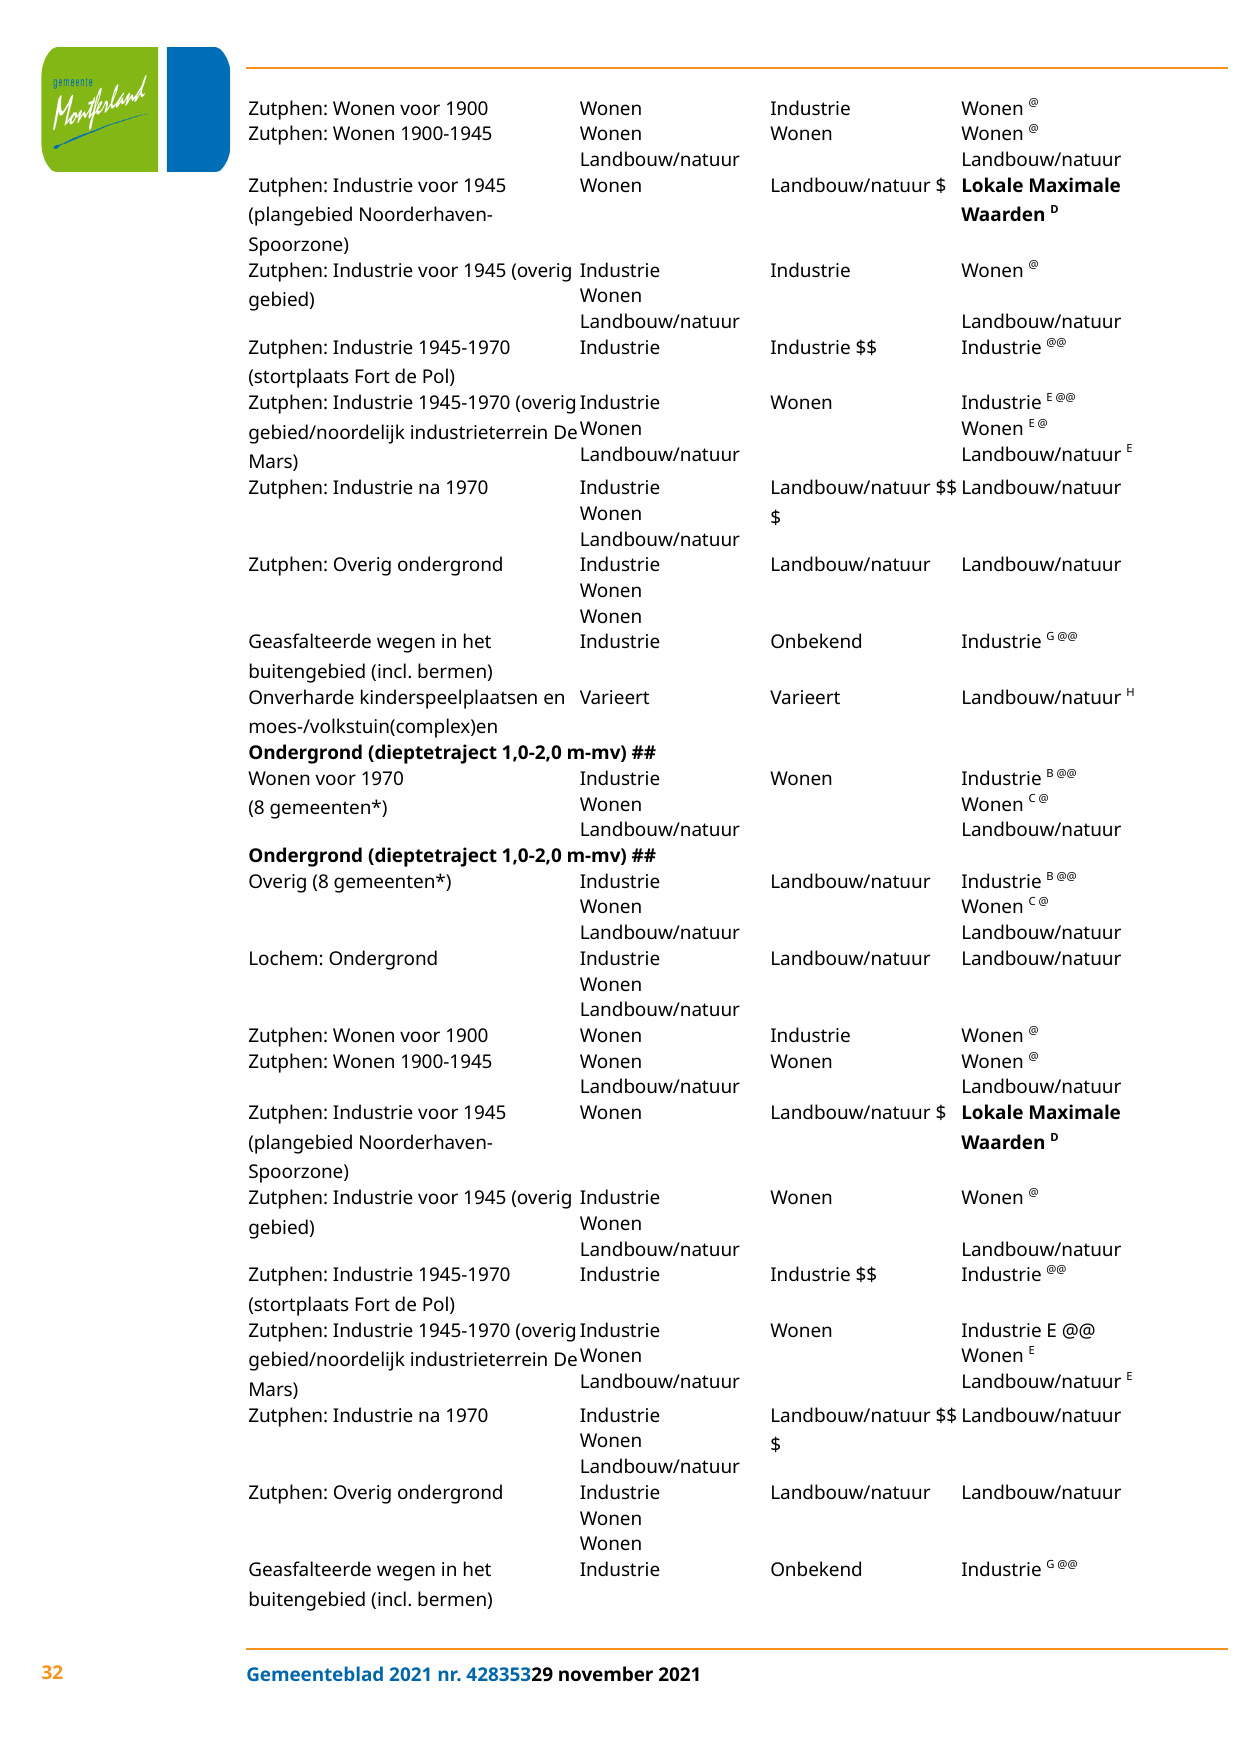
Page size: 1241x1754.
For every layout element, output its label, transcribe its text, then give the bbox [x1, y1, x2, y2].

table_cell Zutphen: Wonen voor 1900 [248, 1022, 579, 1048]
table_cell Wonen [580, 172, 770, 257]
table_cell Industrie $$ [770, 334, 961, 389]
table_cell Wonen [580, 1428, 770, 1453]
table_cell Landbouw/natuur [961, 551, 1152, 629]
table_cell Landbouw/natuur [580, 146, 770, 172]
table_cell Industrie E @@ [961, 1317, 1152, 1343]
table_cell Wonen @ [961, 1022, 1152, 1048]
table_cell Zutphen: Industrie 1945-1970 (stortplaats Fort de Pol) [248, 1262, 579, 1317]
table_cell Wonen [580, 1022, 770, 1048]
table_cell Wonen [770, 121, 961, 172]
table_cell Landbouw/natuur [580, 816, 770, 842]
table_cell Zutphen: Industrie voor 1945 (plangebied Noorderhaven-Spoorzone) [248, 172, 579, 257]
table_cell Geasfalteerde wegen in het buitengebied (incl. bermen) [248, 629, 579, 684]
table_cell Wonen [580, 415, 770, 441]
table_cell Wonen [580, 971, 770, 997]
table_cell Wonen [770, 1048, 961, 1099]
table_cell Wonen [770, 389, 961, 474]
table_cell Landbouw/natuur [961, 1479, 1152, 1556]
table_cell Landbouw/natuur $ [770, 172, 961, 257]
table_cell Landbouw/natuur [580, 308, 770, 334]
table_cell Onbekend [770, 629, 961, 684]
table_cell Landbouw/natuur [961, 1074, 1152, 1099]
table_cell Lokale Maximale Waarden D [961, 1100, 1152, 1184]
table_cell Industrie [580, 257, 770, 283]
table_cell Industrie [580, 868, 770, 894]
table_cell Overig (8 gemeenten*) [248, 868, 579, 945]
table_cell Landbouw/natuur $$$ [770, 474, 961, 551]
table_cell Landbouw/natuur [580, 1236, 770, 1262]
table_cell Landbouw/natuur [580, 1453, 770, 1479]
table_cell Landbouw/natuur [770, 1479, 961, 1556]
table_cell Wonen [580, 500, 770, 526]
table_cell Industrie B @@ [961, 765, 1152, 791]
table_cell Landbouw/natuur E [961, 1368, 1152, 1402]
table_cell Wonen [580, 121, 770, 146]
table_cell Landbouw/natuur [961, 1402, 1152, 1479]
table_cell Landbouw/natuur [580, 1074, 770, 1099]
table_cell Wonen @ [961, 95, 1152, 121]
table_cell Industrie [770, 1022, 961, 1048]
table_cell Landbouw/natuur $$$ [770, 1402, 961, 1479]
table_cell Wonen [580, 1048, 770, 1074]
table_cell Industrie @@ [961, 334, 1152, 389]
table_cell Industrie $$ [770, 1262, 961, 1317]
table_cell Wonen [580, 1505, 770, 1530]
table_cell Wonen E @ [961, 415, 1152, 441]
table_cell Wonen @ [961, 257, 1152, 308]
table_cell Landbouw/natuur $ [770, 1100, 961, 1184]
table_cell Industrie [580, 551, 770, 577]
table_cell Landbouw/natuur [961, 919, 1152, 945]
table_cell Industrie [580, 389, 770, 415]
table_cell Landbouw/natuur [770, 945, 961, 1022]
table_cell Landbouw/natuur [961, 816, 1152, 842]
table_cell Wonen voor 1970 (8 gemeenten*) [248, 765, 579, 842]
table_cell Industrie [580, 474, 770, 500]
table_cell Wonen [580, 1530, 770, 1556]
table_cell Zutphen: Wonen voor 1900 [248, 95, 579, 121]
table_cell Zutphen: Wonen 1900-1945 [248, 121, 579, 172]
table_cell Industrie B @@ [961, 868, 1152, 894]
table_cell Wonen [580, 791, 770, 816]
table_cell Landbouw/natuur H [961, 684, 1152, 739]
table_cell Landbouw/natuur [961, 308, 1152, 334]
table_cell Wonen [580, 1210, 770, 1236]
table_cell Wonen C @ [961, 791, 1152, 816]
table_cell Ondergrond (dieptetraject 1,0-2,0 m-mv) ## [248, 739, 1152, 765]
table_cell Varieert [580, 684, 770, 739]
table_cell Industrie [580, 1317, 770, 1343]
table_cell Zutphen: Industrie voor 1945 (overig gebied) [248, 1184, 579, 1262]
table_cell Zutphen: Industrie voor 1945 (plangebied Noorderhaven-Spoorzone) [248, 1100, 579, 1184]
table_cell Wonen [770, 765, 961, 842]
table_cell Wonen [580, 1343, 770, 1368]
table_cell Wonen @ [961, 1184, 1152, 1236]
table_cell Zutphen: Overig ondergrond [248, 1479, 579, 1556]
table_cell Industrie @@ [961, 1262, 1152, 1317]
table_cell Industrie E @@ [961, 389, 1152, 415]
table_cell Onbekend [770, 1556, 961, 1611]
table_cell Landbouw/natuur [580, 441, 770, 474]
table_cell Wonen @ [961, 1048, 1152, 1074]
table_cell Industrie [580, 765, 770, 791]
table_cell Industrie [580, 1479, 770, 1505]
table_cell Zutphen: Overig ondergrond [248, 551, 579, 629]
table_cell Landbouw/natuur [770, 868, 961, 945]
table_cell Industrie [580, 334, 770, 389]
table_cell Zutphen: Wonen 1900-1945 [248, 1048, 579, 1099]
table_cell Industrie [580, 1184, 770, 1210]
table_cell Industrie G @@ [961, 1556, 1152, 1611]
table_cell Zutphen: Industrie na 1970 [248, 1402, 579, 1479]
table_cell Landbouw/natuur [961, 945, 1152, 1022]
table_cell Geasfalteerde wegen in het buitengebied (incl. bermen) [248, 1556, 579, 1611]
picture [41, 47, 231, 172]
table_cell Zutphen: Industrie voor 1945 (overig gebied) [248, 257, 579, 334]
table_cell Wonen E [961, 1343, 1152, 1368]
table_cell Landbouw/natuur E [961, 441, 1152, 474]
table_cell Industrie [580, 1556, 770, 1611]
table_cell Varieert [770, 684, 961, 739]
table_cell Landbouw/natuur [580, 919, 770, 945]
table_cell Zutphen: Industrie na 1970 [248, 474, 579, 551]
table_cell Wonen C @ [961, 894, 1152, 919]
table_cell Wonen [770, 1317, 961, 1402]
table_cell Wonen [580, 283, 770, 308]
table_cell Wonen @ [961, 121, 1152, 146]
table_cell Industrie [770, 257, 961, 334]
table_cell Landbouw/natuur [961, 474, 1152, 551]
table_cell Lokale Maximale Waarden D [961, 172, 1152, 257]
table_cell Landbouw/natuur [580, 1368, 770, 1402]
table_cell Ondergrond (dieptetraject 1,0-2,0 m-mv) ## [248, 842, 1152, 868]
table_cell Lochem: Ondergrond [248, 945, 579, 1022]
table_cell Zutphen: Industrie 1945-1970 (stortplaats Fort de Pol) [248, 334, 579, 389]
table_cell Wonen [580, 603, 770, 629]
table_cell Wonen [580, 577, 770, 603]
table_cell Wonen [580, 1100, 770, 1184]
table_cell Onverharde kinderspeelplaatsen en moes-/volkstuin(complex)en [248, 684, 579, 739]
table_cell Landbouw/natuur [961, 1236, 1152, 1262]
table_cell Landbouw/natuur [580, 526, 770, 551]
table_cell Wonen [770, 1184, 961, 1262]
table_cell Industrie [580, 1262, 770, 1317]
table_cell Wonen [580, 95, 770, 121]
table_cell Landbouw/natuur [580, 997, 770, 1022]
table_cell Zutphen: Industrie 1945-1970 (overig gebied/noordelijk industrieterrein De Mars) [248, 389, 579, 474]
table_cell Landbouw/natuur [961, 146, 1152, 172]
table_cell Landbouw/natuur [770, 551, 961, 629]
table_cell Zutphen: Industrie 1945-1970 (overig gebied/noordelijk industrieterrein De Mars) [248, 1317, 579, 1402]
table_cell Industrie [580, 629, 770, 684]
table_cell Industrie [580, 1402, 770, 1427]
table_cell Industrie [770, 95, 961, 121]
table_cell Industrie G @@ [961, 629, 1152, 684]
table_cell Industrie [580, 945, 770, 971]
table_cell Wonen [580, 894, 770, 919]
